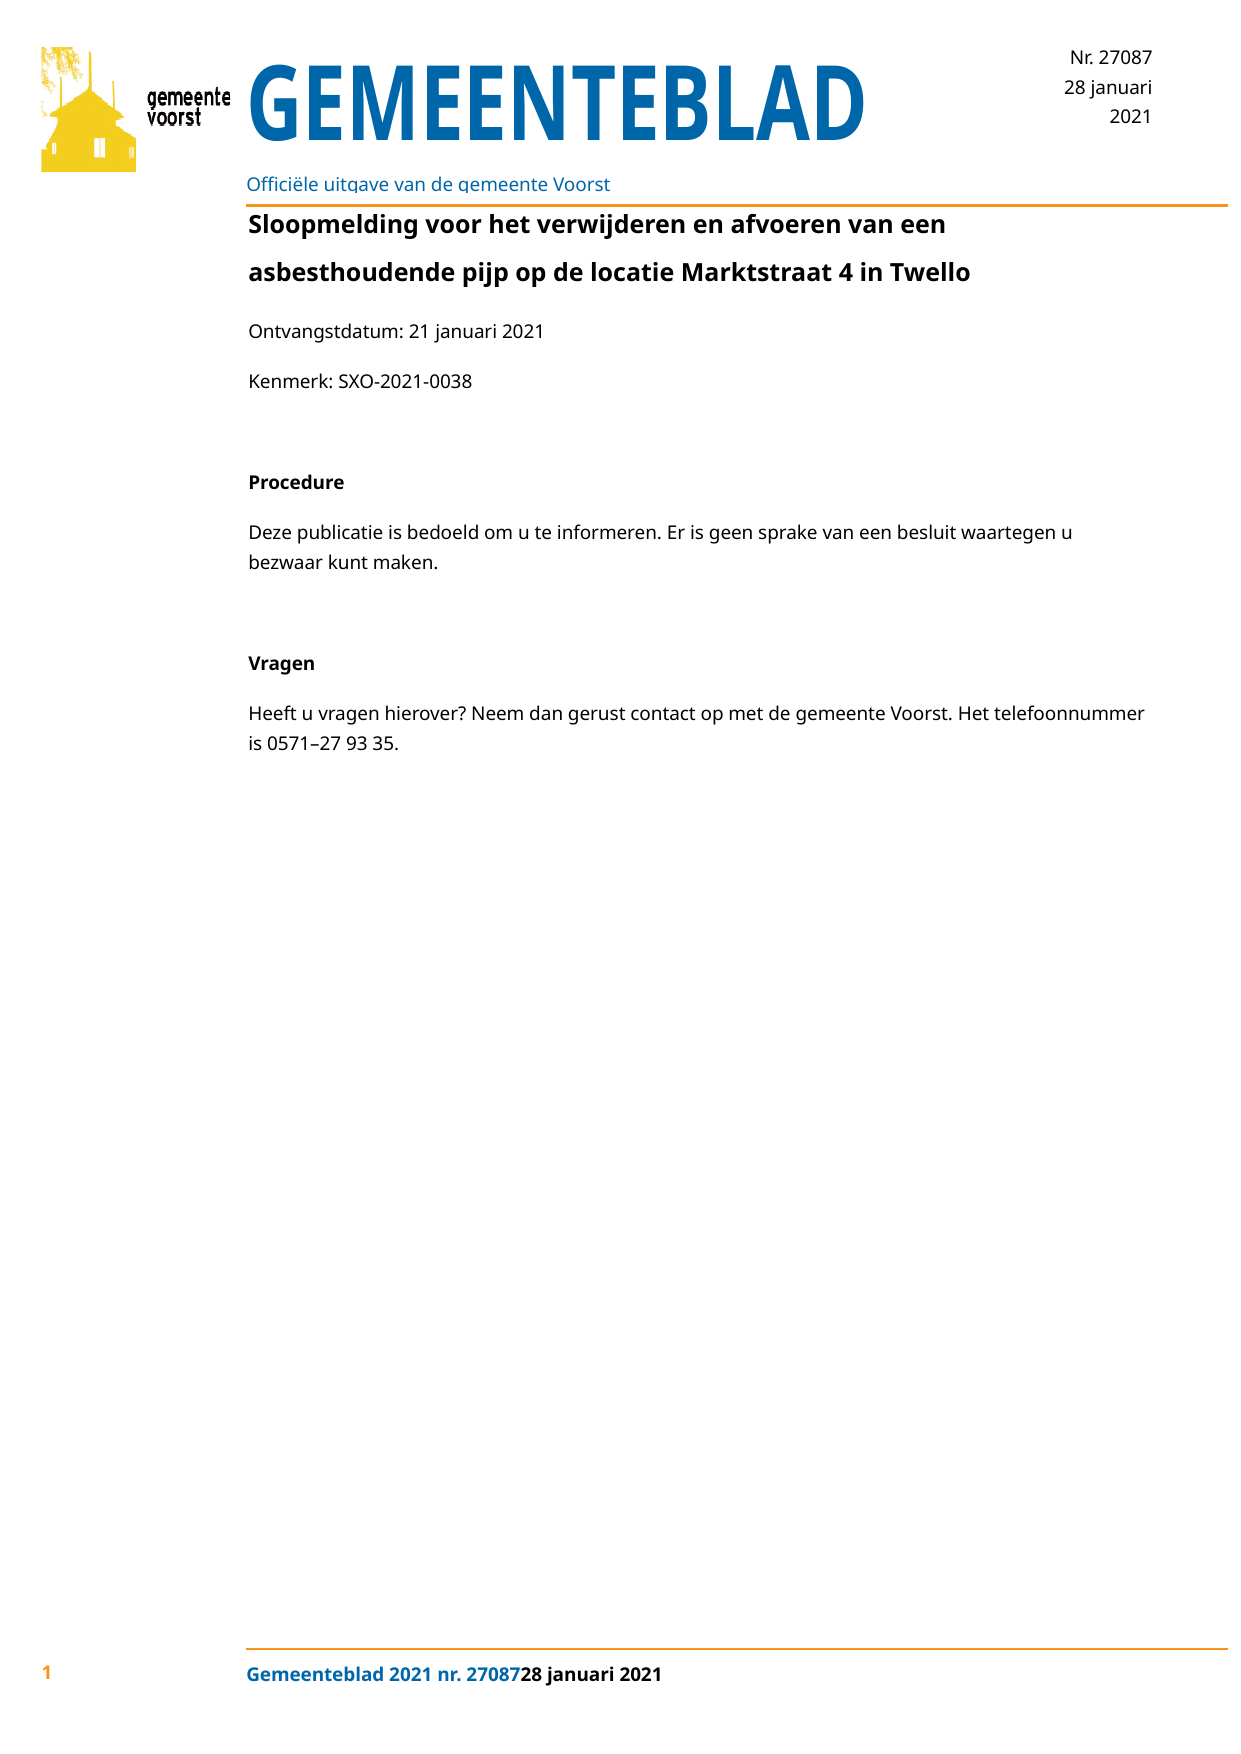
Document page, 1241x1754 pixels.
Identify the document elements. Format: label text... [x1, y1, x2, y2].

text Sloopmelding voor het verwijderen en afvoeren van een asbesthoudende pijp op de locatie Marktstraat 4 in Twello [248, 207, 1152, 288]
text Ontvangstdatum: 21 januari 2021 [248, 318, 1152, 344]
picture [41, 47, 231, 172]
text Heeft u vragen hierover? Neem dan gerust contact op met de gemeente Voorst. Het telefoonnummer is 0571–27 93 35. [248, 700, 1152, 756]
text Procedure [248, 469, 1152, 495]
text Deze publicatie is bedoeld om u te informeren. Er is geen sprake van een besluit waartegen u bezwaar kunt maken. [248, 519, 1152, 575]
text Vragen [248, 650, 1152, 676]
text Kenmerk: SXO-2021-0038 [248, 368, 1152, 394]
